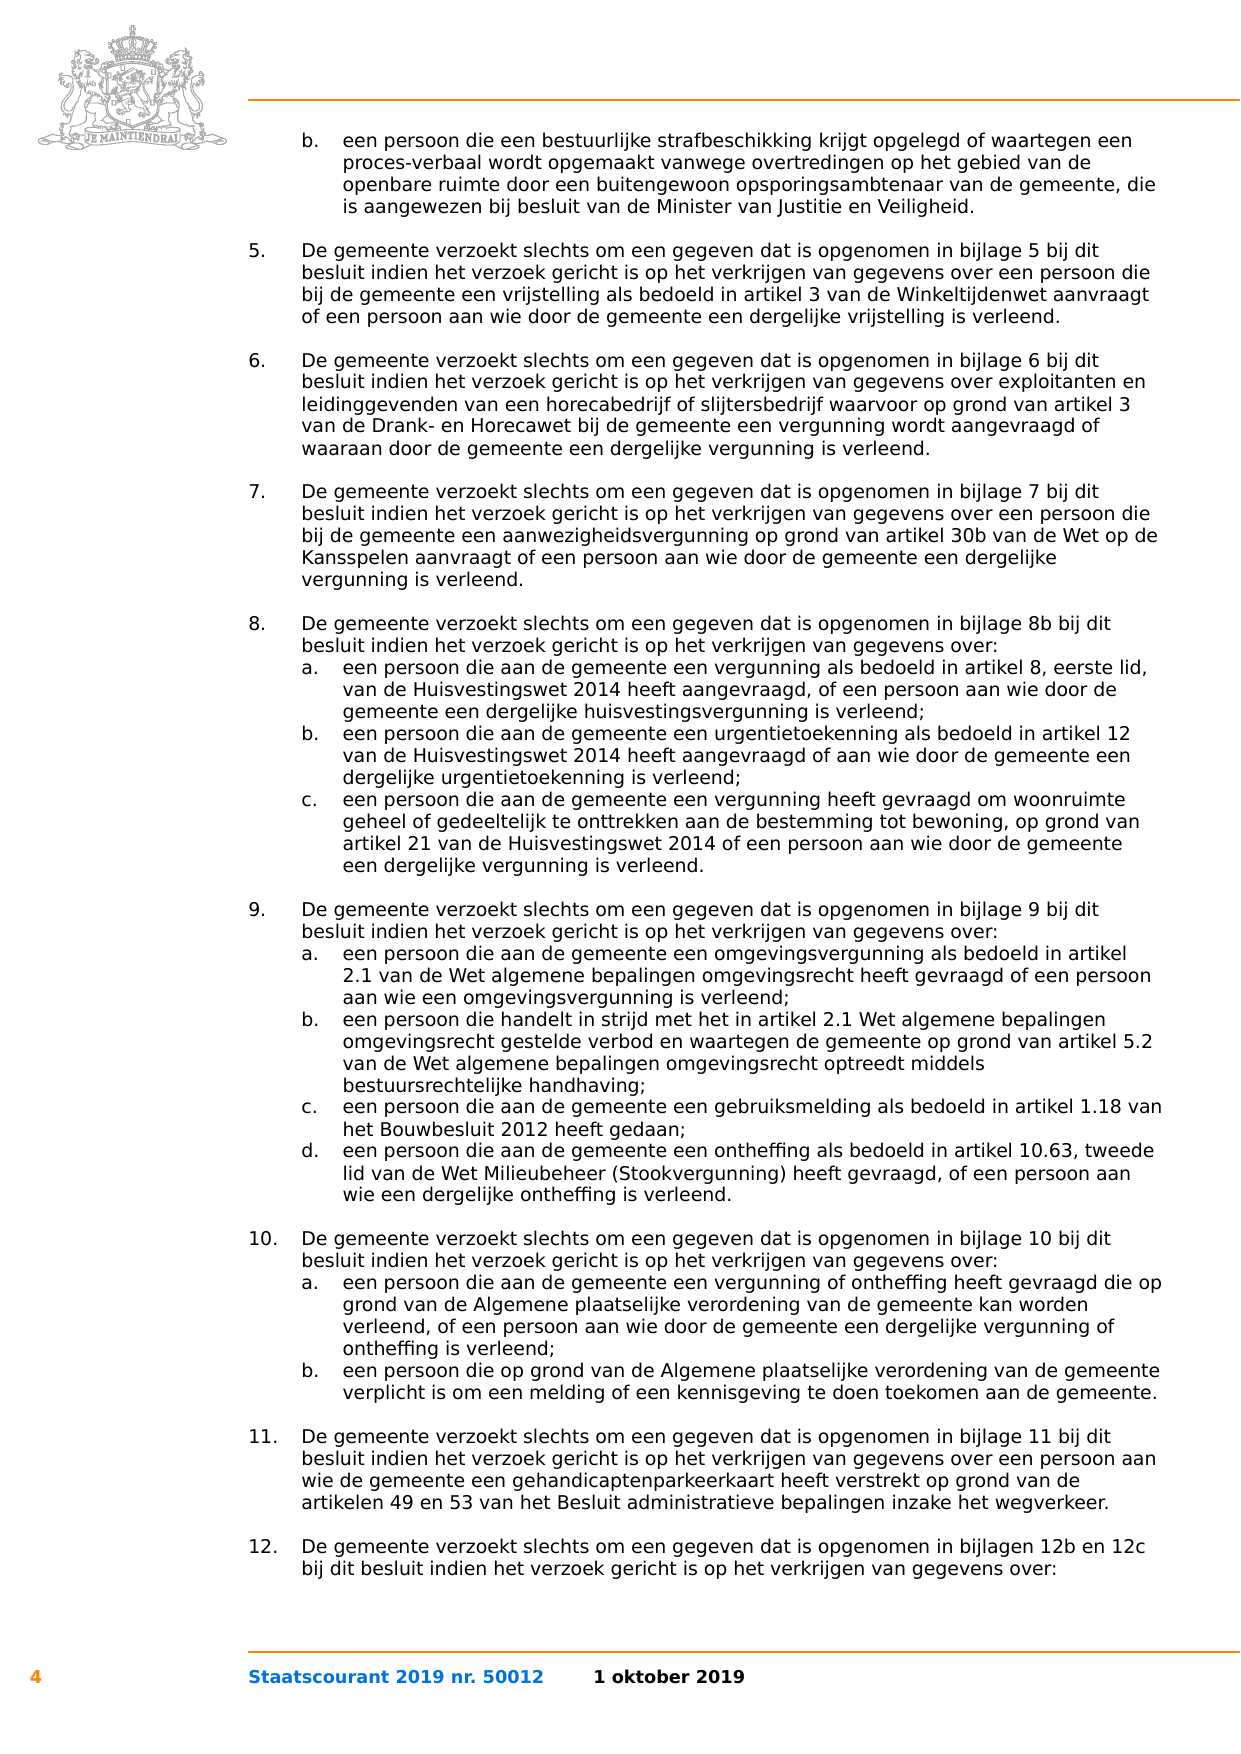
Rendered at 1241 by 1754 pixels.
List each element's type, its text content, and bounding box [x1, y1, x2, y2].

text 6. De gemeente verzoekt slechts om een gegeven dat is opgenomen in bijlage 6 bij dit besluit indien het verzoek gericht is op het verkrijgen van gegevens over exploitanten en leidinggevenden van een horecabedrijf of slijtersbedrijf waarvoor op grond van artikel 3 van de Drank- en Horecawet bij de gemeente een vergunning wordt aangevraagd of waaraan door de gemeente een dergelijke vergunning is verleend. [248, 349, 1163, 459]
text 7. De gemeente verzoekt slechts om een gegeven dat is opgenomen in bijlage 7 bij dit besluit indien het verzoek gericht is op het verkrijgen van gegevens over een persoon die bij de gemeente een aanwezigheidsvergunning op grond van artikel 30b van de Wet op de Kansspelen aanvraagt of een persoon aan wie door de gemeente een dergelijke vergunning is verleend. [248, 481, 1163, 591]
text c. een persoon die aan de gemeente een vergunning heeft gevraagd om woonruimte geheel of gedeeltelijk te onttrekken aan de bestemming tot bewoning, op grond van artikel 21 van de Huisvestingswet 2014 of een persoon aan wie door de gemeente een dergelijke vergunning is verleend. [301, 789, 1163, 877]
text a. een persoon die aan de gemeente een vergunning als bedoeld in artikel 8, eerste lid, van de Huisvestingswet 2014 heeft aangevraagd, of een persoon aan wie door de gemeente een dergelijke huisvestingsvergunning is verleend; [301, 657, 1163, 723]
text b. een persoon die een bestuurlijke strafbeschikking krijgt opgelegd of waartegen een proces-verbaal wordt opgemaakt vanwege overtredingen op het gebied van de openbare ruimte door een buitengewoon opsporingsambtenaar van de gemeente, die is aangewezen bij besluit van de Minister van Justitie en Veiligheid. [301, 130, 1163, 218]
text 12. De gemeente verzoekt slechts om een gegeven dat is opgenomen in bijlagen 12b en 12c bij dit besluit indien het verzoek gericht is op het verkrijgen van gegevens over: [248, 1536, 1163, 1580]
text b. een persoon die aan de gemeente een urgentietoekenning als bedoeld in artikel 12 van de Huisvestingswet 2014 heeft aangevraagd of aan wie door de gemeente een dergelijke urgentietoekenning is verleend; [301, 723, 1163, 789]
text 5. De gemeente verzoekt slechts om een gegeven dat is opgenomen in bijlage 5 bij dit besluit indien het verzoek gericht is op het verkrijgen van gegevens over een persoon die bij de gemeente een vrijstelling als bedoeld in artikel 3 van de Winkeltijdenwet aanvraagt of een persoon aan wie door de gemeente een dergelijke vrijstelling is verleend. [248, 240, 1163, 328]
text a. een persoon die aan de gemeente een omgevingsvergunning als bedoeld in artikel 2.1 van de Wet algemene bepalingen omgevingsrecht heeft gevraagd of een persoon aan wie een omgevingsvergunning is verleend; [301, 943, 1163, 1008]
text 9. De gemeente verzoekt slechts om een gegeven dat is opgenomen in bijlage 9 bij dit besluit indien het verzoek gericht is op het verkrijgen van gegevens over: [248, 899, 1163, 943]
text 8. De gemeente verzoekt slechts om een gegeven dat is opgenomen in bijlage 8b bij dit besluit indien het verzoek gericht is op het verkrijgen van gegevens over: [248, 613, 1163, 657]
text a. een persoon die aan de gemeente een vergunning of ontheffing heeft gevraagd die op grond van de Algemene plaatselijke verordening van de gemeente kan worden verleend, of een persoon aan wie door de gemeente een dergelijke vergunning of ontheffing is verleend; [301, 1272, 1163, 1360]
text b. een persoon die handelt in strijd met het in artikel 2.1 Wet algemene bepalingen omgevingsrecht gestelde verbod en waartegen de gemeente op grond van artikel 5.2 van de Wet algemene bepalingen omgevingsrecht optreedt middels bestuursrechtelijke handhaving; [301, 1008, 1163, 1096]
text b. een persoon die op grond van de Algemene plaatselijke verordening van de gemeente verplicht is om een melding of een kennisgeving te doen toekomen aan de gemeente. [301, 1360, 1163, 1404]
picture [38, 25, 227, 150]
text 11. De gemeente verzoekt slechts om een gegeven dat is opgenomen in bijlage 11 bij dit besluit indien het verzoek gericht is op het verkrijgen van gegevens over een persoon aan wie de gemeente een gehandicaptenparkeerkaart heeft verstrekt op grond van de artikelen 49 en 53 van het Besluit administratieve bepalingen inzake het wegverkeer. [248, 1426, 1163, 1514]
text c. een persoon die aan de gemeente een gebruiksmelding als bedoeld in artikel 1.18 van het Bouwbesluit 2012 heeft gedaan; [301, 1096, 1163, 1140]
text 10. De gemeente verzoekt slechts om een gegeven dat is opgenomen in bijlage 10 bij dit besluit indien het verzoek gericht is op het verkrijgen van gegevens over: [248, 1228, 1163, 1272]
text d. een persoon die aan de gemeente een ontheffing als bedoeld in artikel 10.63, tweede lid van de Wet Milieubeheer (Stookvergunning) heeft gevraagd, of een persoon aan wie een dergelijke ontheffing is verleend. [301, 1140, 1163, 1206]
